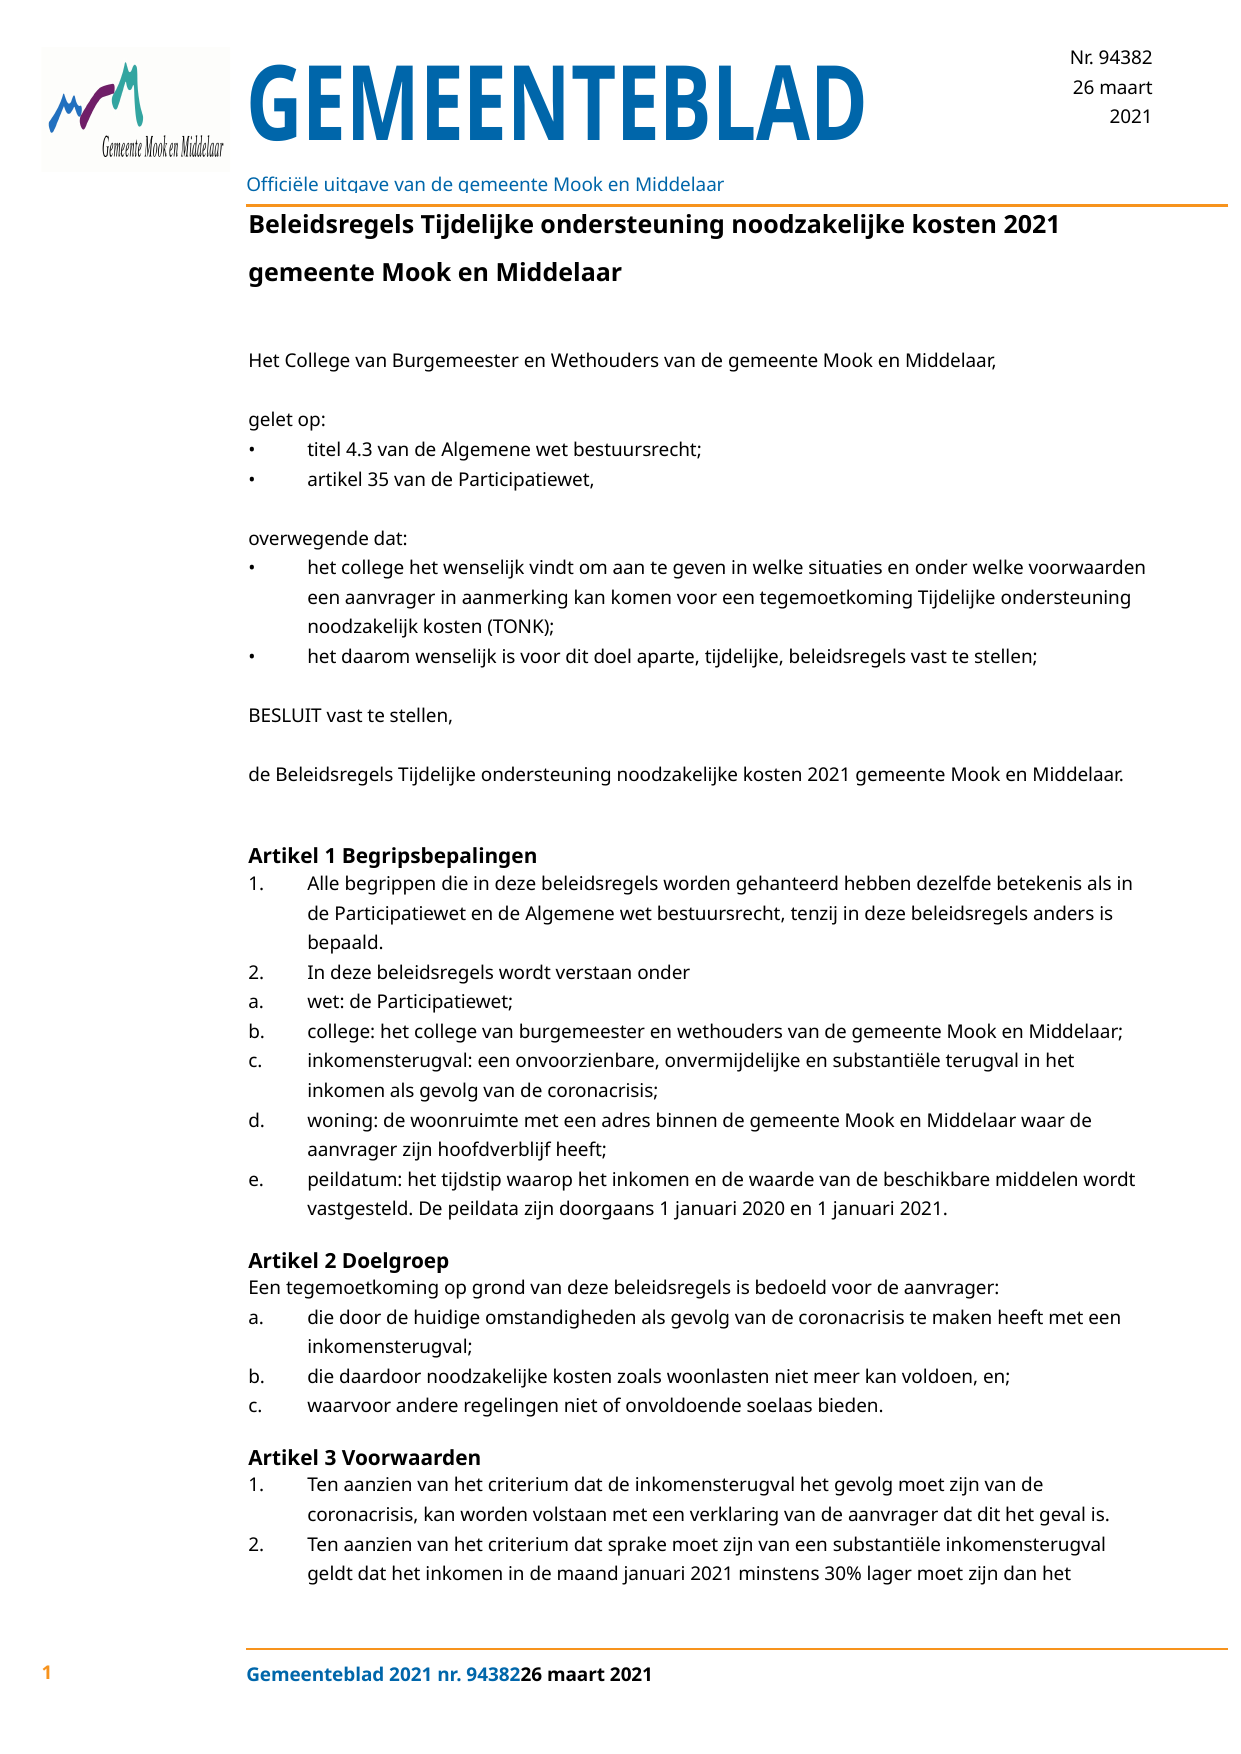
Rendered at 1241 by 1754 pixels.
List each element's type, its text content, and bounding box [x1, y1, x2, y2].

list titel 4.3 van de Algemene wet bestuursrecht; [248, 436, 1152, 462]
list die daardoor noodzakelijke kosten zoals woonlasten niet meer kan voldoen, en; [248, 1363, 1152, 1389]
picture [41, 47, 231, 172]
text de Beleidsregels Tijdelijke ondersteuning noodzakelijke kosten 2021 gemeente Mook en Middelaar. [248, 762, 1152, 787]
text Beleidsregels Tijdelijke ondersteuning noodzakelijke kosten 2021 gemeente Mook en Middelaar [248, 207, 1152, 288]
text Artikel 3 Voorwaarden [248, 1443, 1152, 1472]
list het college het wenselijk vindt om aan te geven in welke situaties en onder welke voorwaarden een aanvrager in aanmerking kan komen voor een tegemoetkoming Tijdelijke ondersteuning noodzakelijk kosten (TONK); [248, 554, 1152, 639]
list Ten aanzien van het criterium dat sprake moet zijn van een substantiële inkomensterugval geldt dat het inkomen in de maand januari 2021 minstens 30% lager moet zijn dan het [248, 1531, 1152, 1586]
list college: het college van burgemeester en wethouders van de gemeente Mook en Middelaar; [248, 1018, 1152, 1044]
list wet: de Participatiewet; [248, 988, 1152, 1014]
text Het College van Burgemeester en Wethouders van de gemeente Mook en Middelaar, [248, 347, 1152, 373]
text overwegende dat: [248, 525, 1152, 551]
list artikel 35 van de Participatiewet, [248, 466, 1152, 492]
list het daarom wenselijk is voor dit doel aparte, tijdelijke, beleidsregels vast te stellen; [248, 643, 1152, 669]
text Artikel 2 Doelgroep [248, 1246, 1152, 1274]
list waarvoor andere regelingen niet of onvoldoende soelaas bieden. [248, 1393, 1152, 1418]
text gelet op: [248, 407, 1152, 432]
list die door de huidige omstandigheden als gevolg van de coronacrisis te maken heeft met een inkomensterugval; [248, 1304, 1152, 1359]
list Ten aanzien van het criterium dat de inkomensterugval het gevolg moet zijn van de coronacrisis, kan worden volstaan met een verklaring van de aanvrager dat dit het geval is. [248, 1472, 1152, 1527]
text Een tegemoetkoming op grond van deze beleidsregels is bedoeld voor de aanvrager: [248, 1274, 1152, 1300]
list Alle begrippen die in deze beleidsregels worden gehanteerd hebben dezelfde betekenis als in de Participatiewet en de Algemene wet bestuursrecht, tenzij in deze beleidsregels anders is bepaald. [248, 870, 1152, 955]
list In deze beleidsregels wordt verstaan onder [248, 959, 1152, 984]
list peildatum: het tijdstip waarop het inkomen en de waarde van de beschikbare middelen wordt vastgesteld. De peildata zijn doorgaans 1 januari 2020 en 1 januari 2021. [248, 1166, 1152, 1221]
text BESLUIT vast te stellen, [248, 702, 1152, 728]
text Artikel 1 Begripsbepalingen [248, 842, 1152, 870]
list woning: de woonruimte met een adres binnen de gemeente Mook en Middelaar waar de aanvrager zijn hoofdverblijf heeft; [248, 1107, 1152, 1162]
list inkomensterugval: een onvoorzienbare, onvermijdelijke en substantiële terugval in het inkomen als gevolg van de coronacrisis; [248, 1048, 1152, 1103]
